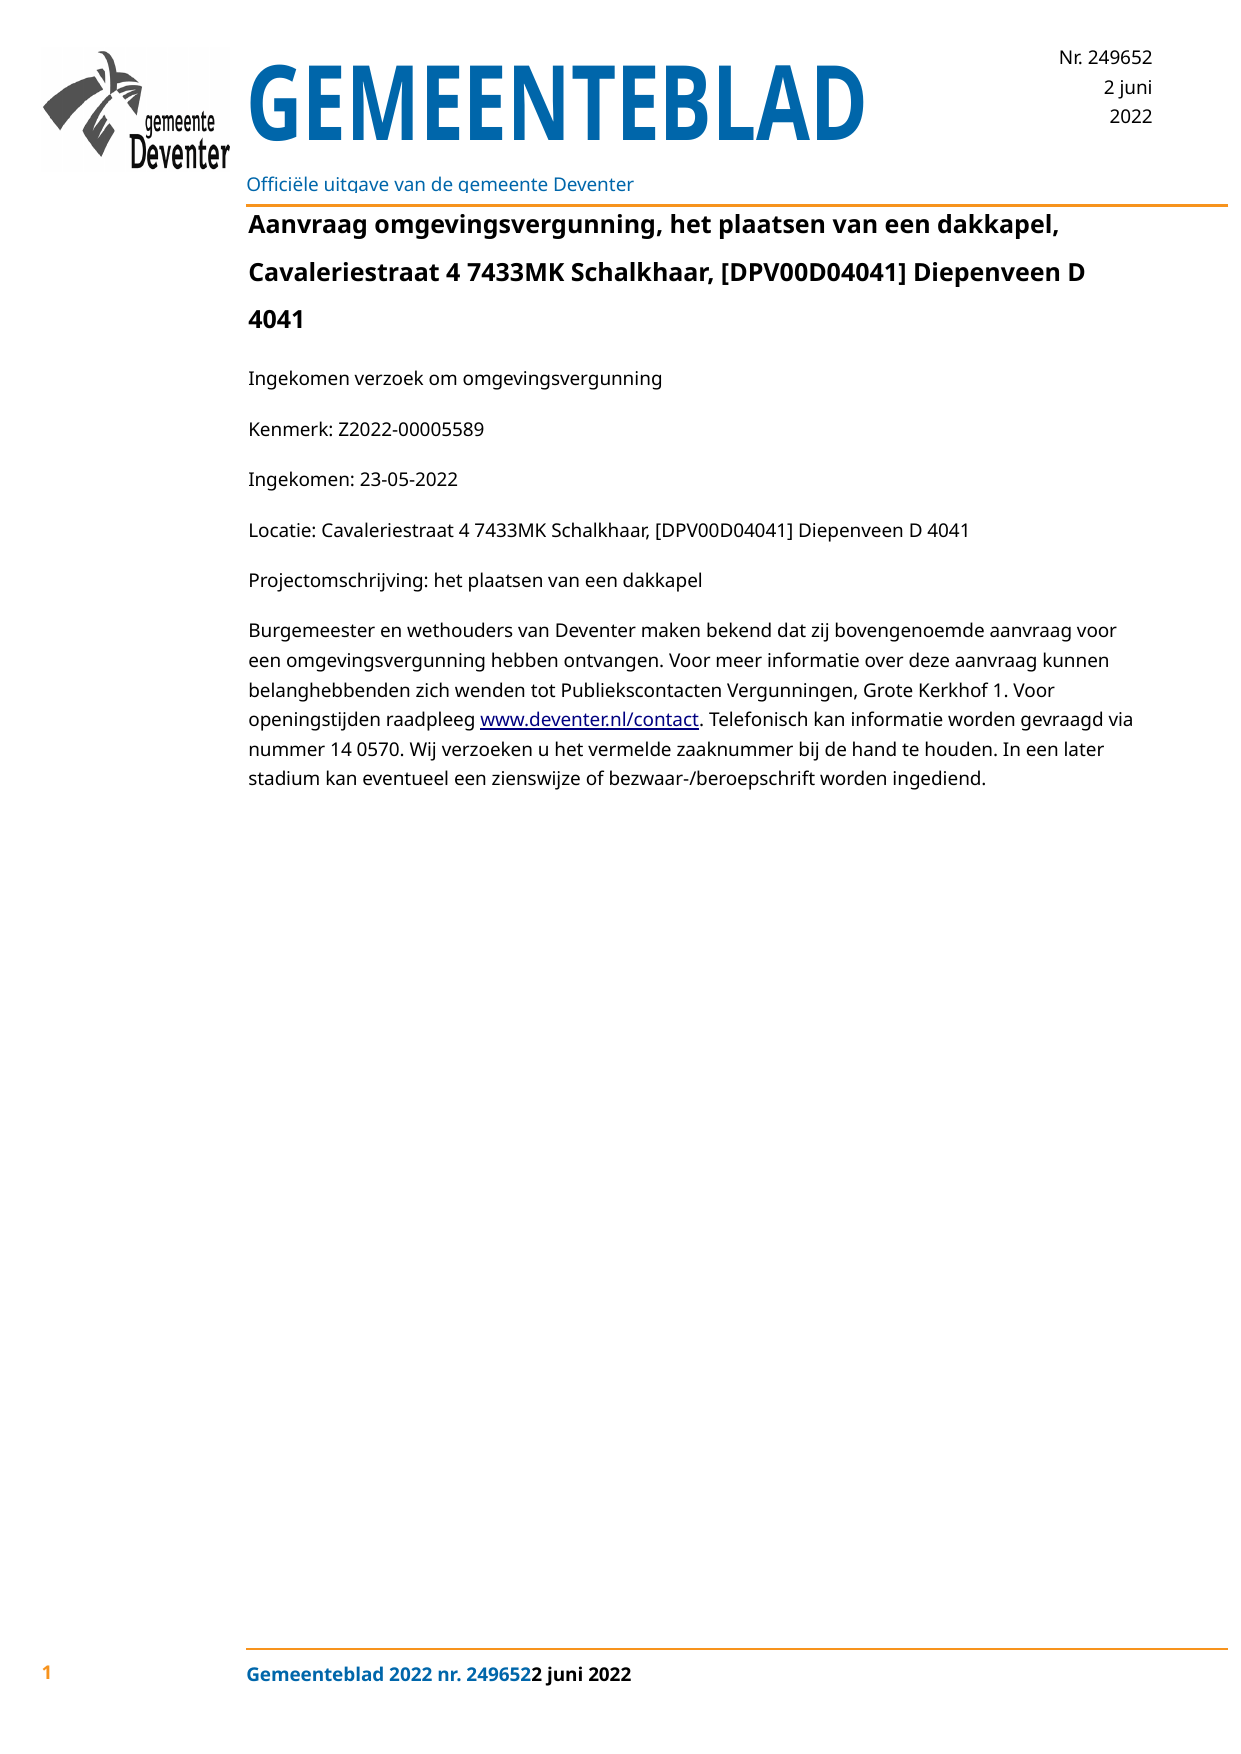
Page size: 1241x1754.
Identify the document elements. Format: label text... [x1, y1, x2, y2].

text Aanvraag omgevingsvergunning, het plaatsen van een dakkapel, Cavaleriestraat 4 7433MK Schalkhaar, [DPV00D04041] Diepenveen D 4041 [248, 207, 1152, 336]
text Ingekomen verzoek om omgevingsvergunning [248, 366, 1152, 391]
text Locatie: Cavaleriestraat 4 7433MK Schalkhaar, [DPV00D04041] Diepenveen D 4041 [248, 517, 1152, 542]
text Burgemeester en wethouders van Deventer maken bekend dat zij bovengenoemde aanvraag voor een omgevingsvergunning hebben ontvangen. Voor meer informatie over deze aanvraag kunnen belanghebbenden zich wenden tot Publiekscontacten Vergunningen, Grote Kerkhof 1. Voor openingstijden raadpleeg www.deventer.nl/contact. Telefonisch kan informatie worden gevraagd via nummer 14 0570. Wij verzoeken u het vermelde zaaknummer bij de hand te houden. In een later stadium kan eventueel een zienswijze of bezwaar-/beroepschrift worden ingediend. [248, 618, 1152, 791]
text Projectomschrijving: het plaatsen van een dakkapel [248, 567, 1152, 593]
picture [41, 47, 231, 172]
text Kenmerk: Z2022-00005589 [248, 416, 1152, 442]
text Ingekomen: 23-05-2022 [248, 466, 1152, 492]
